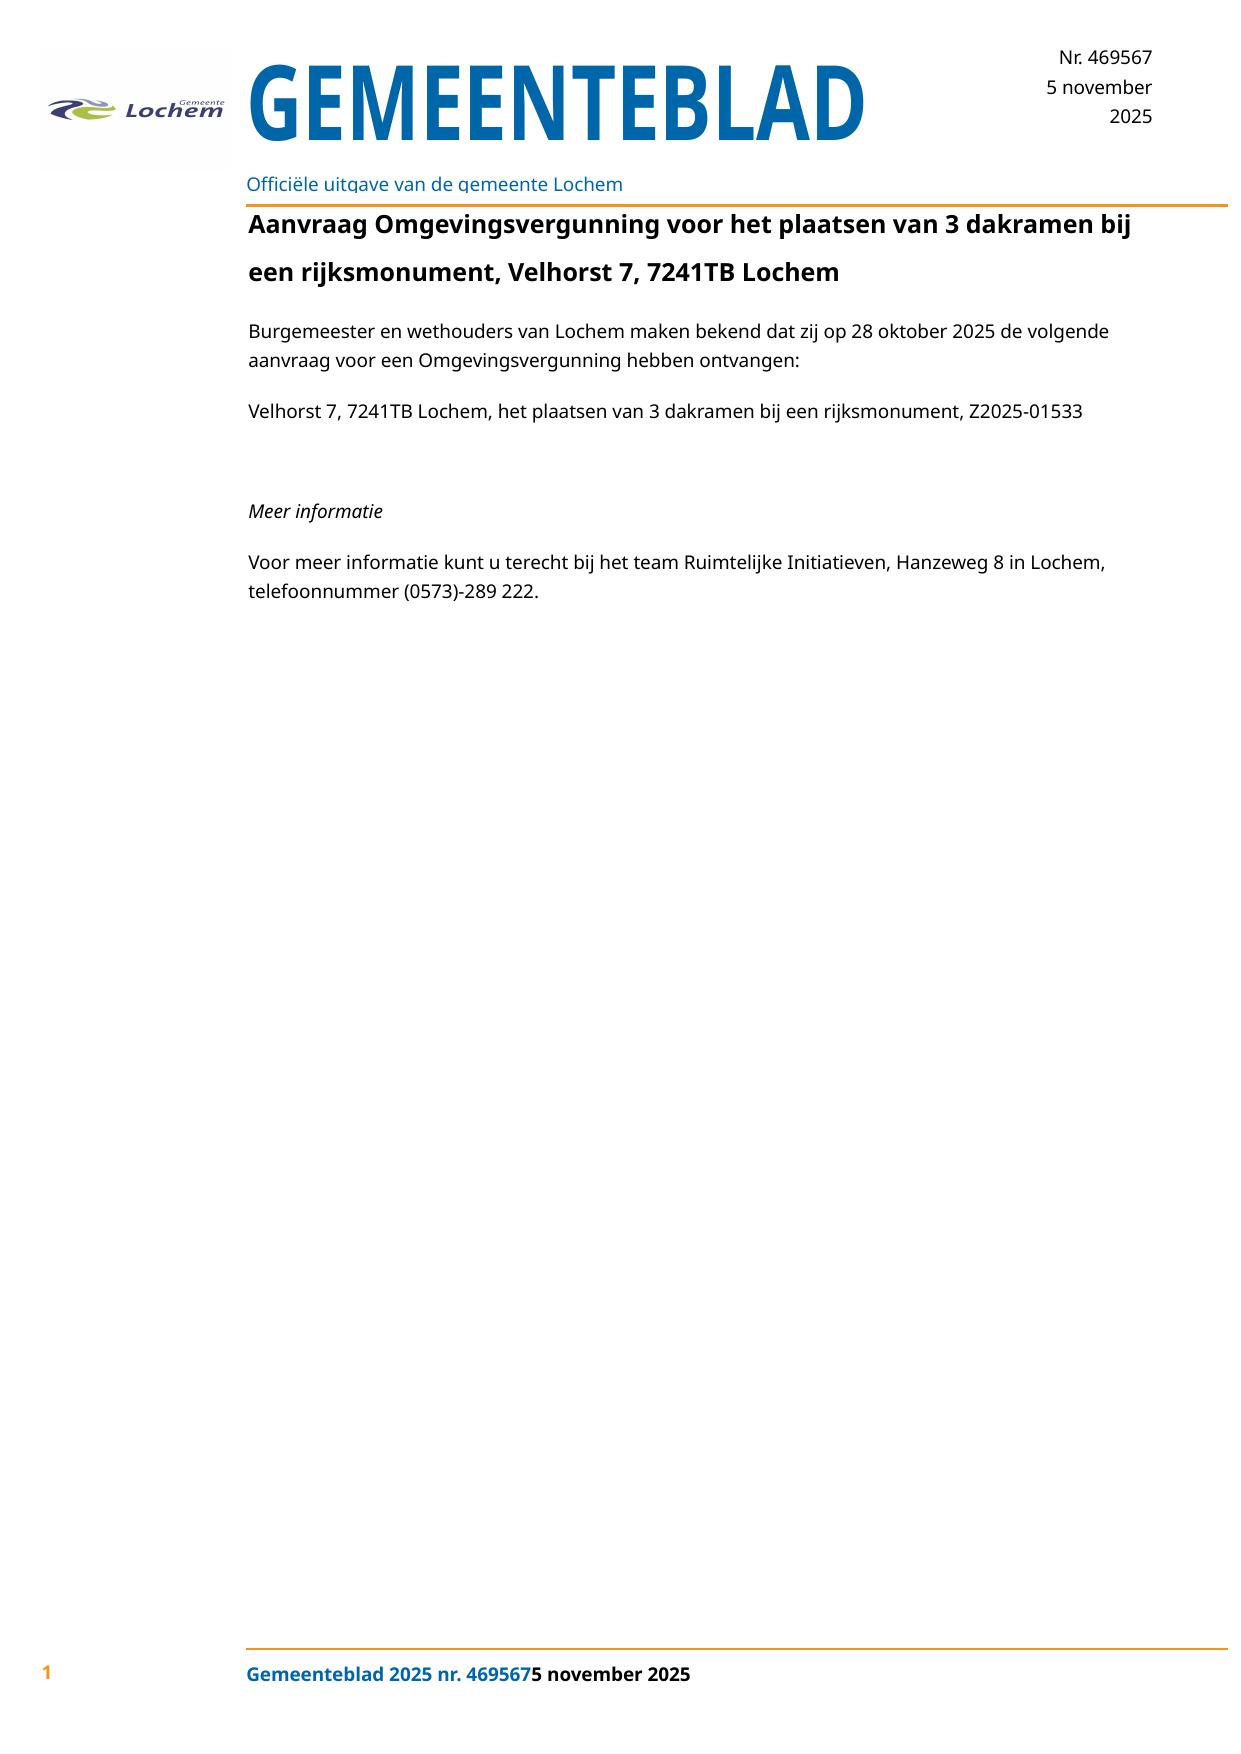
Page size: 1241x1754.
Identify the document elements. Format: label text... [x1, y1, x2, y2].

text Velhorst 7, 7241TB Lochem, het plaatsen van 3 dakramen bij een rijksmonument, Z2025-01533 [248, 398, 1152, 424]
text Meer informatie [248, 499, 1152, 524]
picture [41, 47, 231, 172]
text Burgemeester en wethouders van Lochem maken bekend dat zij op 28 oktober 2025 de volgende aanvraag voor een Omgevingsvergunning hebben ontvangen: [248, 318, 1152, 373]
text Aanvraag Omgevingsvergunning voor het plaatsen van 3 dakramen bij een rijksmonument, Velhorst 7, 7241TB Lochem [248, 207, 1152, 288]
text Voor meer informatie kunt u terecht bij het team Ruimtelijke Initiatieven, Hanzeweg 8 in Lochem, telefoonnummer (0573)-289 222. [248, 549, 1152, 604]
